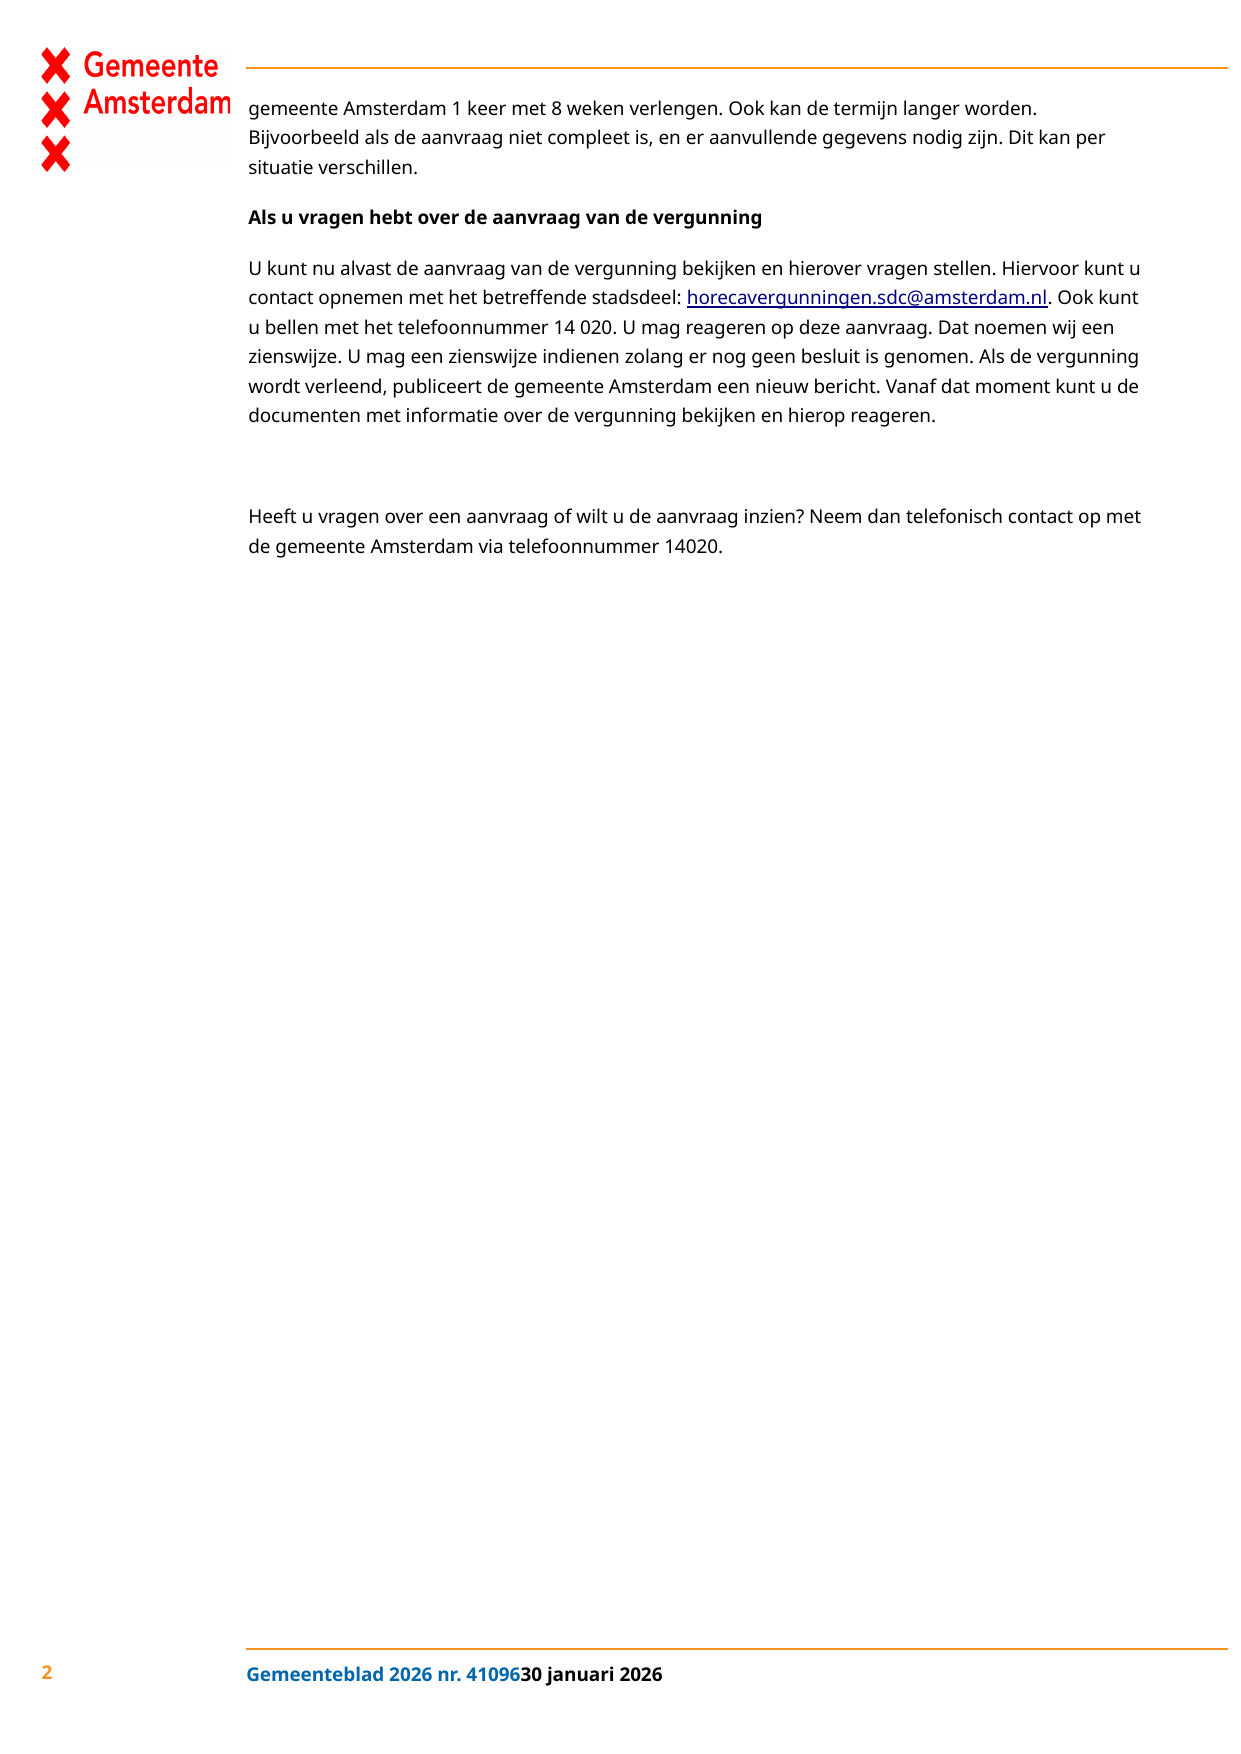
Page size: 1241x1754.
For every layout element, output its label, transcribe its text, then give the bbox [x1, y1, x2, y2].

picture [41, 47, 231, 172]
text Heeft u vragen over een aanvraag of wilt u de aanvraag inzien? Neem dan telefonisch contact op met de gemeente Amsterdam via telefoonnummer 14020. [248, 503, 1152, 559]
text Als u vragen hebt over de aanvraag van de vergunning [248, 204, 1152, 230]
text gemeente Amsterdam 1 keer met 8 weken verlengen. Ook kan de termijn langer worden. Bijvoorbeeld als de aanvraag niet compleet is, en er aanvullende gegevens nodig zijn. Dit kan per situatie verschillen. [248, 95, 1152, 180]
text U kunt nu alvast de aanvraag van de vergunning bekijken en hierover vragen stellen. Hiervoor kunt u contact opnemen met het betreffende stadsdeel: horecavergunningen.sdc@amsterdam.nl. Ook kunt u bellen met het telefoonnummer 14 020. U mag reageren op deze aanvraag. Dat noemen wij een zienswijze. U mag een zienswijze indienen zolang er nog geen besluit is genomen. Als de vergunning wordt verleend, publiceert de gemeente Amsterdam een nieuw bericht. Vanaf dat moment kunt u de documenten met informatie over de vergunning bekijken en hierop reageren. [248, 255, 1152, 428]
